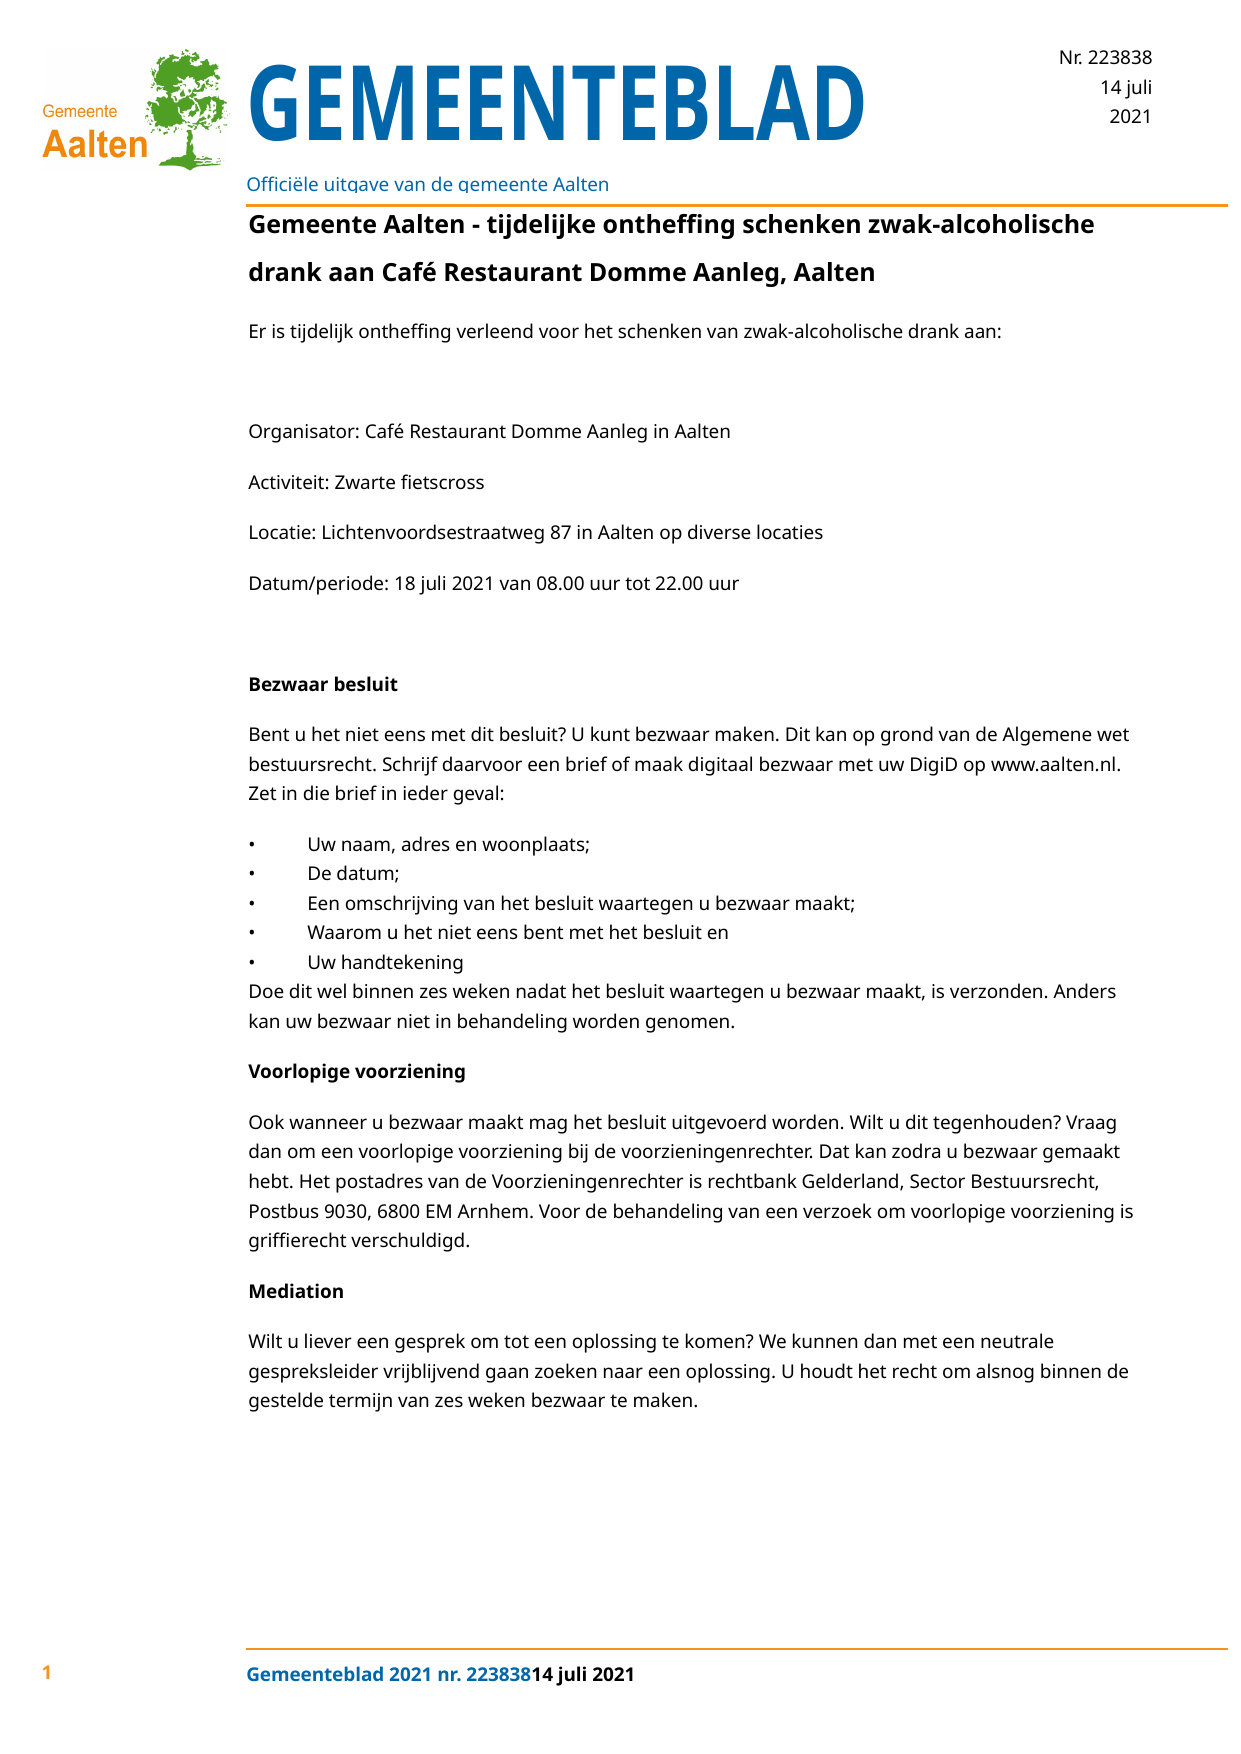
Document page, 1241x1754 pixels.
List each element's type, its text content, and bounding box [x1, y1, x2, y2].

text Wilt u liever een gesprek om tot een oplossing te komen? We kunnen dan met een neutrale gespreksleider vrijblijvend gaan zoeken naar een oplossing. U houdt het recht om alsnog binnen de gestelde termijn van zes weken bezwaar te maken. [248, 1328, 1152, 1413]
list Uw naam, adres en woonplaats; [248, 831, 1152, 857]
text Organisator: Café Restaurant Domme Aanleg in Aalten [248, 419, 1152, 444]
text Mediation [248, 1278, 1152, 1304]
text Activiteit: Zwarte fietscross [248, 469, 1152, 495]
text Gemeente Aalten - tijdelijke ontheffing schenken zwak-alcoholische drank aan Café Restaurant Domme Aanleg, Aalten [248, 207, 1152, 288]
text Voorlopige voorziening [248, 1059, 1152, 1084]
list Waarom u het niet eens bent met het besluit en [248, 919, 1152, 945]
text Locatie: Lichtenvoordsestraatweg 87 in Aalten op diverse locaties [248, 519, 1152, 545]
text Ook wanneer u bezwaar maakt mag het besluit uitgevoerd worden. Wilt u dit tegenhouden? Vraag dan om een voorlopige voorziening bij de voorzieningenrechter. Dat kan zodra u bezwaar gemaakt hebt. Het postadres van de Voorzieningenrechter is rechtbank Gelderland, Sector Bestuursrecht, Postbus 9030, 6800 EM Arnhem. Voor de behandeling van een verzoek om voorlopige voorziening is griffierecht verschuldigd. [248, 1109, 1152, 1253]
text Doe dit wel binnen zes weken nadat het besluit waartegen u bezwaar maakt, is verzonden. Anders kan uw bezwaar niet in behandeling worden genomen. [248, 979, 1152, 1034]
list Een omschrijving van het besluit waartegen u bezwaar maakt; [248, 890, 1152, 916]
text Datum/periode: 18 juli 2021 van 08.00 uur tot 22.00 uur [248, 570, 1152, 596]
text Bezwaar besluit [248, 671, 1152, 697]
text Er is tijdelijk ontheffing verleend voor het schenken van zwak-alcoholische drank aan: [248, 318, 1152, 344]
picture [41, 47, 231, 172]
list Uw handtekening [248, 949, 1152, 975]
list De datum; [248, 860, 1152, 886]
text Bent u het niet eens met dit besluit? U kunt bezwaar maken. Dit kan op grond van de Algemene wet bestuursrecht. Schrijf daarvoor een brief of maak digitaal bezwaar met uw DigiD op www.aalten.nl. Zet in die brief in ieder geval: [248, 721, 1152, 806]
